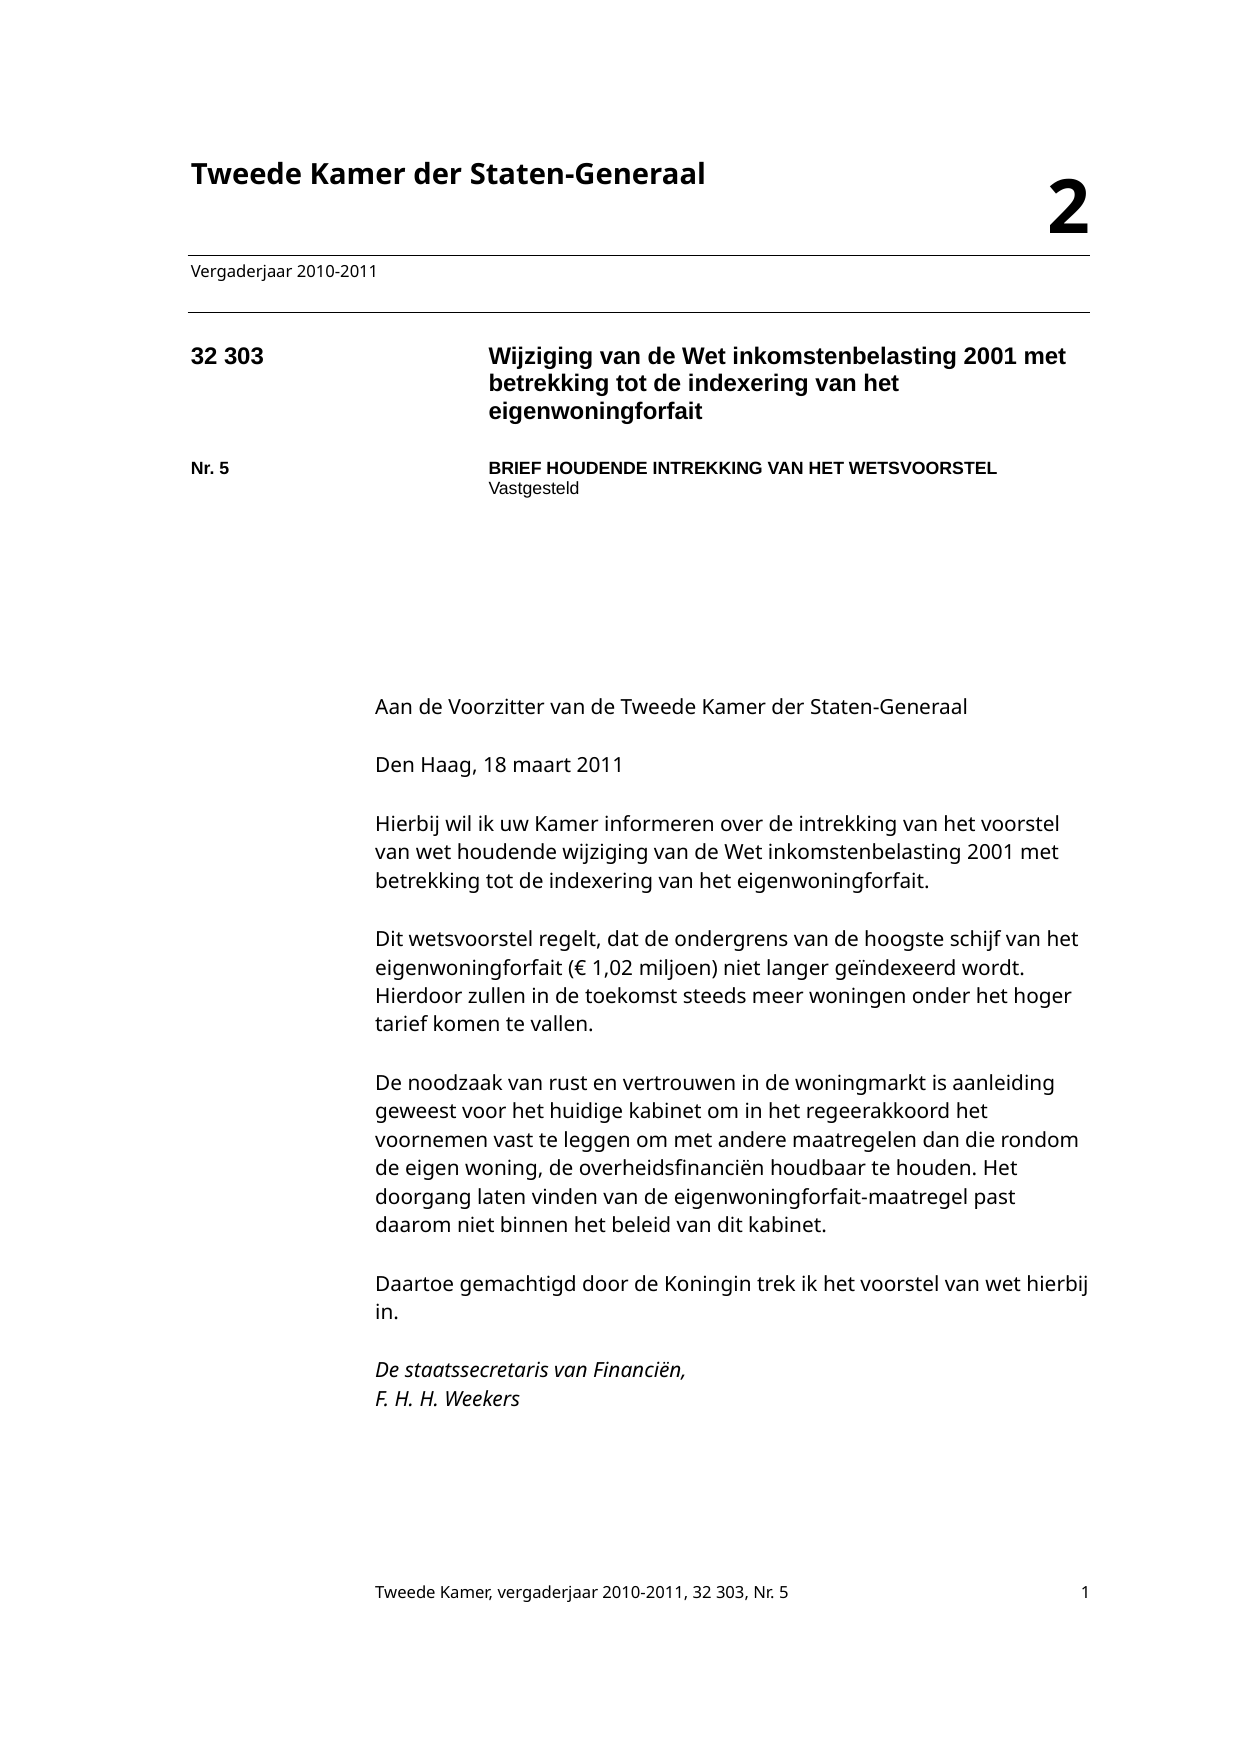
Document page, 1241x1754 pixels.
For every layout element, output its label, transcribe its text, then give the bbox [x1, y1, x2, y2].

table_cell BRIEF HOUDENDE INTREKKING VAN HET WETSVOORSTEL Vastgesteld [485, 455, 1090, 573]
table_cell Nr. 5 [188, 455, 485, 573]
text Den Haag, 18 maart 2011 [375, 751, 1090, 779]
table_cell [485, 256, 1090, 312]
text F. H. H. Weekers [375, 1384, 1090, 1412]
table_cell [485, 313, 1090, 339]
table_header Tweede Kamer der Staten-Generaal [188, 150, 909, 255]
table_cell Vergaderjaar 2010-2011 [188, 256, 485, 312]
text De staatssecretaris van Financiën, [375, 1356, 1090, 1384]
table_cell [188, 313, 485, 339]
text De noodzaak van rust en vertrouwen in de woningmarkt is aanleiding geweest voor het huidige kabinet om in het regeerakkoord het voornemen vast te leggen om met andere maatregelen dan die rondom de eigen woning, de overheidsfinanciën houdbaar te houden. Het doorgang laten vinden van de eigenwoningforfait-maatregel past daarom niet binnen het beleid van dit kabinet. [375, 1068, 1090, 1239]
table_cell Wijziging van de Wet inkomstenbelasting 2001 met betrekking tot de indexering van het eigenwoningforfait [485, 339, 1090, 454]
text Daartoe gemachtigd door de Koningin trek ik het voorstel van wet hierbij in. [375, 1269, 1090, 1326]
table_cell 32 303 [188, 339, 485, 454]
table_header 2 [910, 150, 1090, 255]
text Dit wetsvoorstel regelt, dat de ondergrens van de hoogste schijf van het eigenwoningforfait (€ 1,02 miljoen) niet langer geïndexeerd wordt. Hierdoor zullen in de toekomst steeds meer woningen onder het hoger tarief komen te vallen. [375, 924, 1090, 1038]
text Hierbij wil ik uw Kamer informeren over de intrekking van het voorstel van wet houdende wijziging van de Wet inkomstenbelasting 2001 met betrekking tot de indexering van het eigenwoningforfait. [375, 809, 1090, 894]
text Aan de Voorzitter van de Tweede Kamer der Staten-Generaal [375, 692, 1090, 721]
